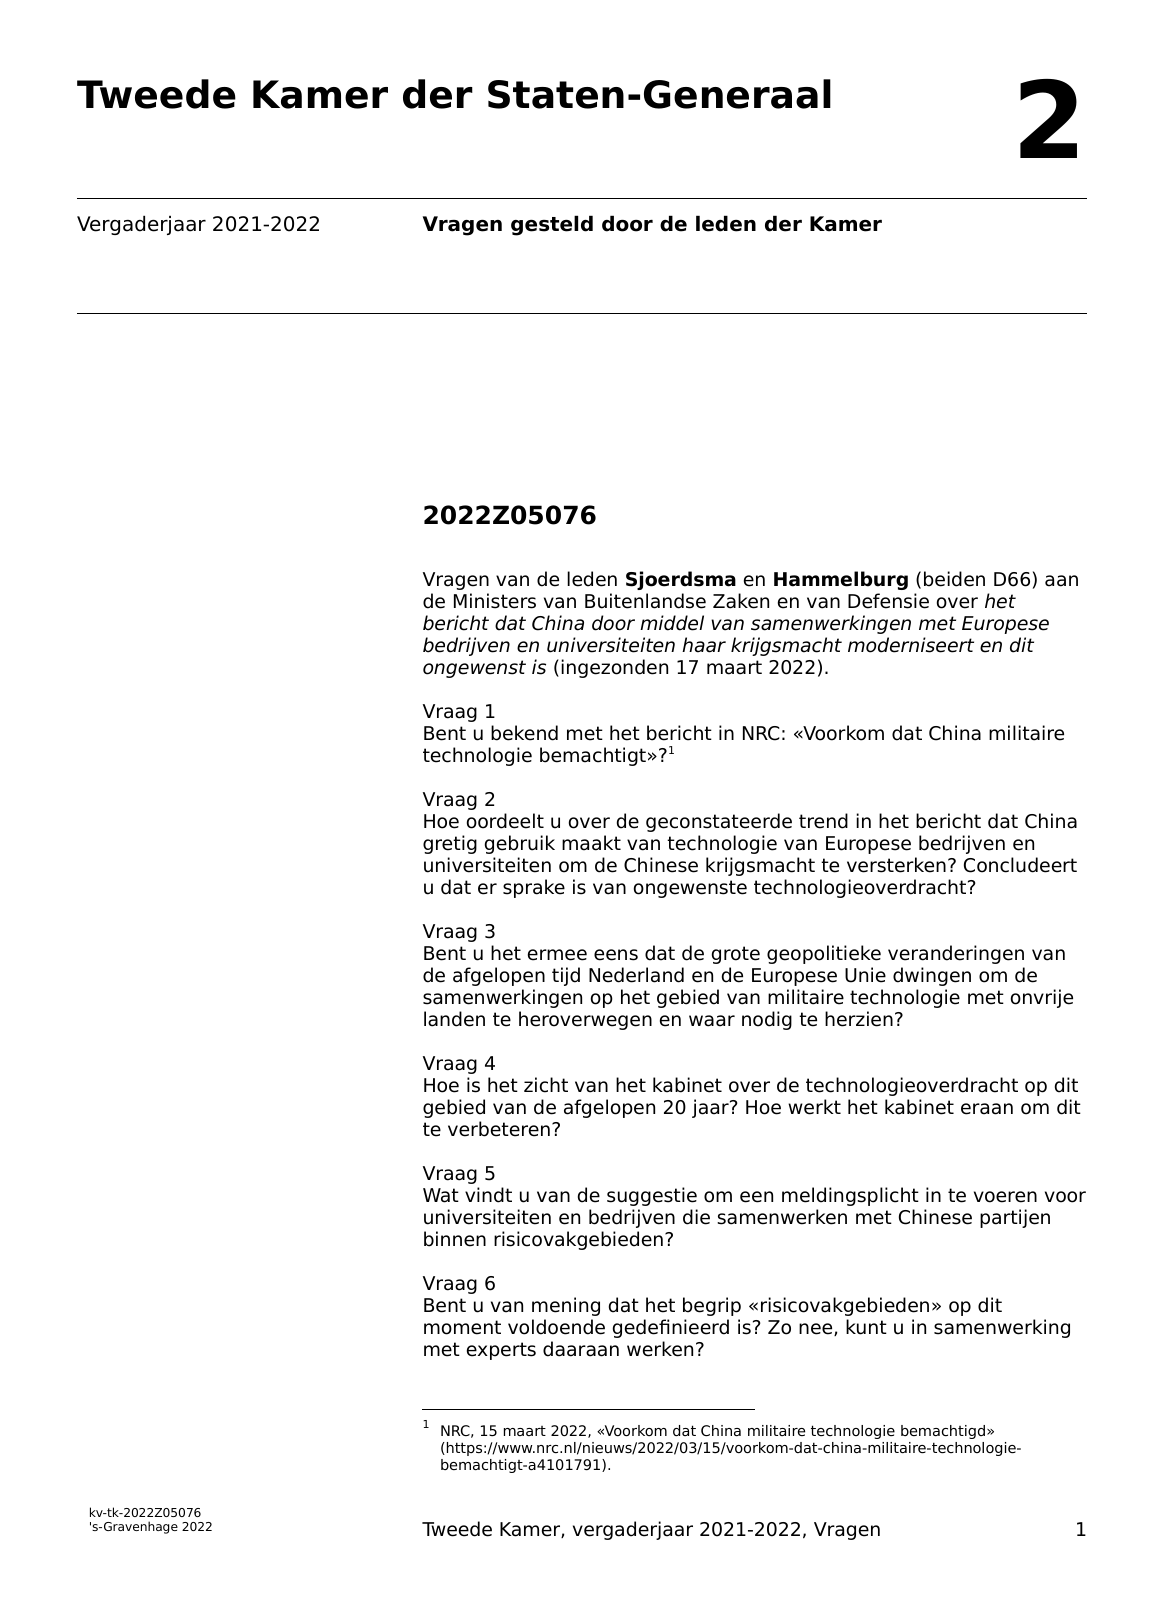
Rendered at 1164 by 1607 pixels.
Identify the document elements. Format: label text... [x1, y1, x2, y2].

text Hoe oordeelt u over de geconstateerde trend in het bericht dat China gretig gebruik maakt van technologie van Europese bedrijven en universiteiten om de Chinese krijgsmacht te versterken? Concludeert u dat er sprake is van ongewenste technologieoverdracht? [422, 811, 1087, 899]
text Vraag 1 [422, 701, 1087, 723]
table_cell Vragen gesteld door de leden der Kamer [422, 199, 1087, 313]
text Vraag 6 [422, 1273, 1087, 1295]
text Vraag 4 [422, 1053, 1087, 1075]
text Vragen van de leden Sjoerdsma en Hammelburg (beiden D66) aan de Ministers van Buitenlandse Zaken en van Defensie over het bericht dat China door middel van samenwerkingen met Europese bedrijven en universiteiten haar krijgsmacht moderniseert en dit ongewenst is (ingezonden 17 maart 2022). [422, 569, 1087, 679]
text kv-tk-2022Z05076 [88, 1506, 323, 1520]
text Vraag 2 [422, 789, 1087, 811]
text NRC, 15 maart 2022, «Voorkom dat China militaire technologie bemachtigd» (https://www.nrc.nl/nieuws/2022/03/15/voorkom-dat-china-militaire-technologie-bemachtigt-a4101791). [422, 1418, 1087, 1474]
text Vraag 5 [422, 1163, 1087, 1185]
text Bent u het ermee eens dat de grote geopolitieke veranderingen van de afgelopen tijd Nederland en de Europese Unie dwingen om de samenwerkingen op het gebied van militaire technologie met onvrije landen te heroverwegen en waar nodig te herzien? [422, 943, 1087, 1031]
text Bent u van mening dat het begrip «risicovakgebieden» op dit moment voldoende gedefinieerd is? Zo nee, kunt u in samenwerking met experts daaraan werken? [422, 1295, 1087, 1361]
text Vraag 3 [422, 921, 1087, 943]
table_header Tweede Kamer der Staten-Generaal [77, 59, 886, 198]
text Wat vindt u van de suggestie om een meldingsplicht in te voeren voor universiteiten en bedrijven die samenwerken met Chinese partijen binnen risicovakgebieden? [422, 1185, 1087, 1251]
text Hoe is het zicht van het kabinet over de technologieoverdracht op dit gebied van de afgelopen 20 jaar? Hoe werkt het kabinet eraan om dit te verbeteren? [422, 1075, 1087, 1141]
text 's-Gravenhage 2022 [88, 1520, 323, 1534]
table_cell Vergaderjaar 2021-2022 [77, 199, 422, 313]
text 2022Z05076 [422, 501, 1087, 531]
table_header 2 [886, 59, 1087, 198]
text Bent u bekend met het bericht in NRC: «Voorkom dat China militaire technologie bemachtigt»? [422, 723, 1087, 767]
